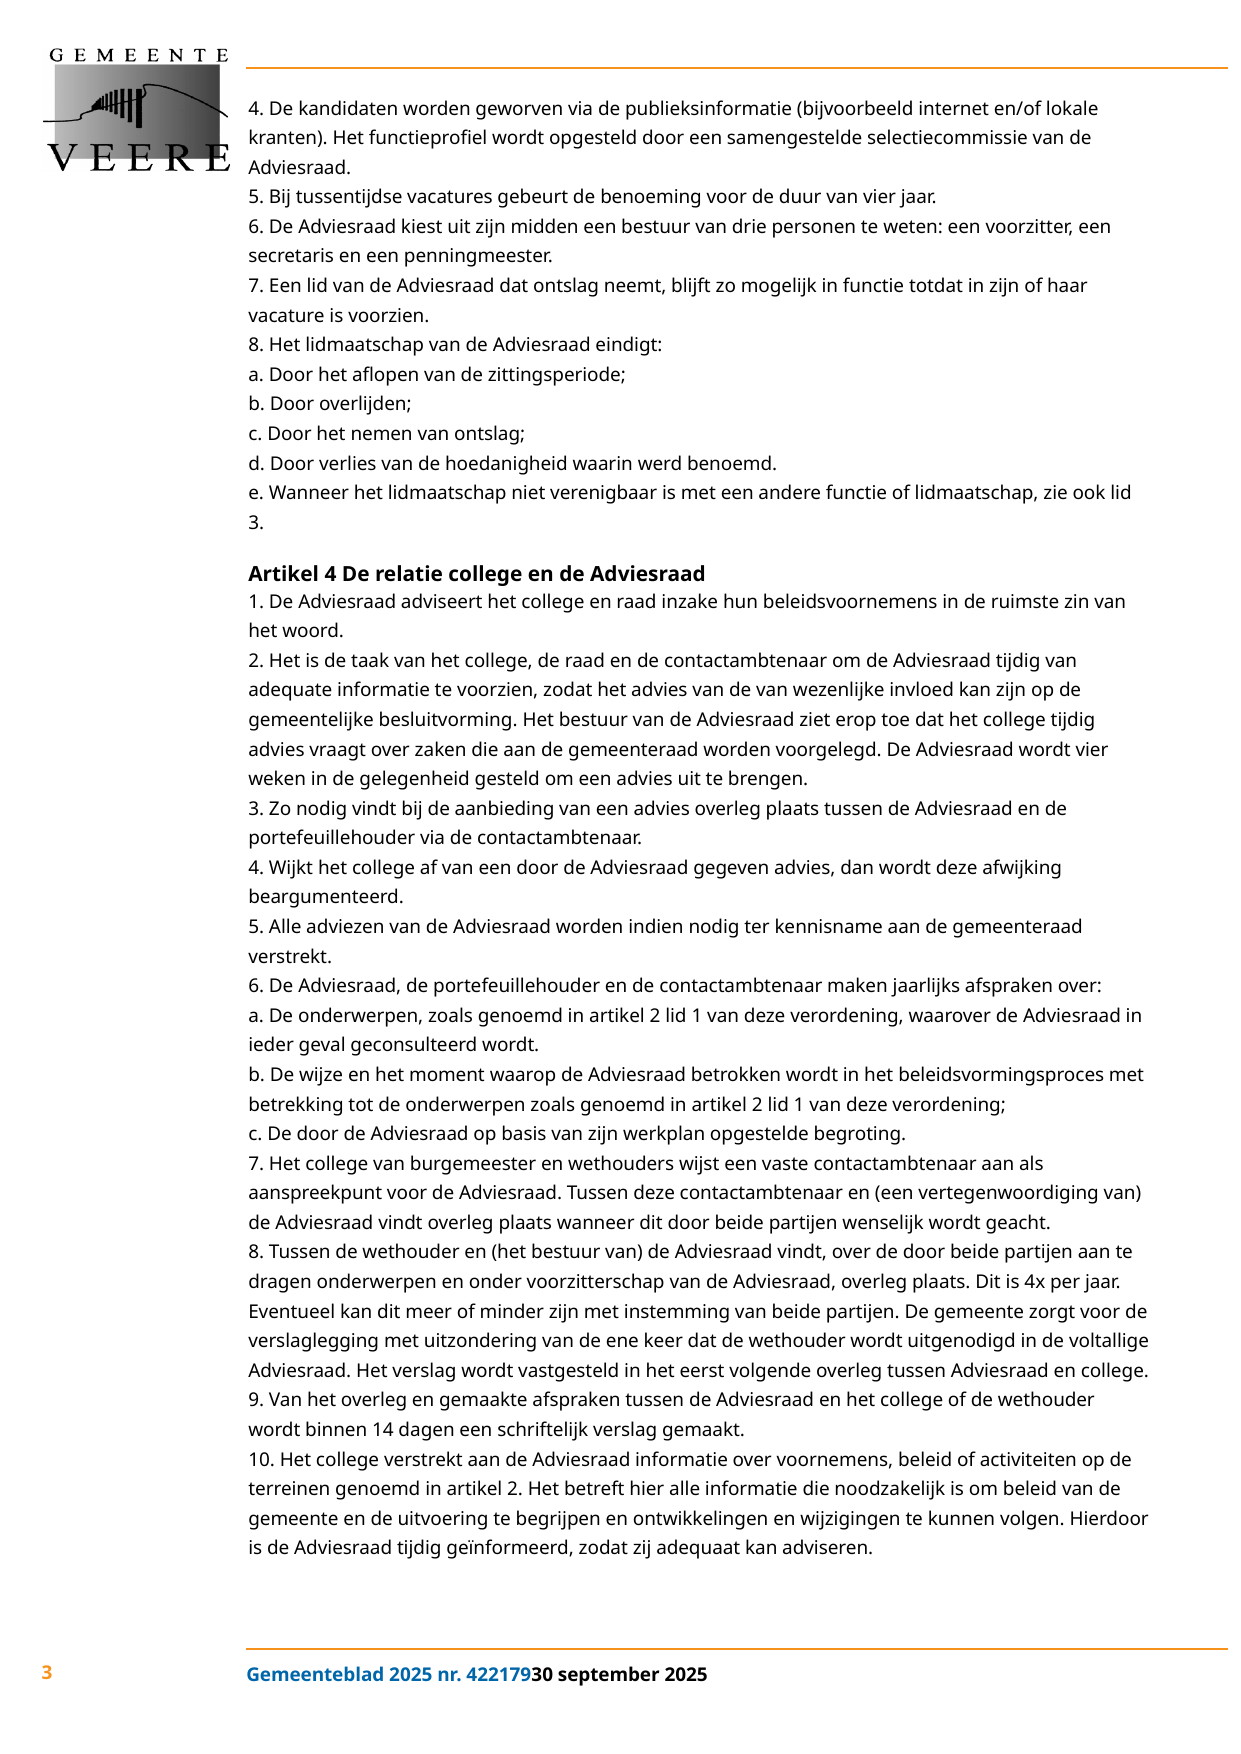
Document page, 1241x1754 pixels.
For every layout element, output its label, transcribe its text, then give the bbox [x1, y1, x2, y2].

text 9. Van het overleg en gemaakte afspraken tussen de Adviesraad en het college of de wethouder wordt binnen 14 dagen een schriftelijk verslag gemaakt. [248, 1387, 1152, 1442]
text 7. Een lid van de Adviesraad dat ontslag neemt, blijft zo mogelijk in functie totdat in zijn of haar vacature is voorzien. [248, 272, 1152, 328]
text 8. Tussen de wethouder en (het bestuur van) de Adviesraad vindt, over de door beide partijen aan te dragen onderwerpen en onder voorzitterschap van de Adviesraad, overleg plaats. Dit is 4x per jaar. Eventueel kan dit meer of minder zijn met instemming van beide partijen. De gemeente zorgt voor de verslaglegging met uitzondering van de ene keer dat de wethouder wordt uitgenodigd in de voltallige Adviesraad. Het verslag wordt vastgesteld in het eerst volgende overleg tussen Adviesraad en college. [248, 1239, 1152, 1383]
text b. De wijze en het moment waarop de Adviesraad betrokken wordt in het beleidsvormingsproces met betrekking tot de onderwerpen zoals genoemd in artikel 2 lid 1 van deze verordening; [248, 1061, 1152, 1116]
text 7. Het college van burgemeester en wethouders wijst een vaste contactambtenaar aan als aanspreekpunt voor de Adviesraad. Tussen deze contactambtenaar en (een vertegenwoordiging van) de Adviesraad vindt overleg plaats wanneer dit door beide partijen wenselijk wordt geacht. [248, 1150, 1152, 1235]
text a. De onderwerpen, zoals genoemd in artikel 2 lid 1 van deze verordening, waarover de Adviesraad in ieder geval geconsulteerd wordt. [248, 1002, 1152, 1057]
text Artikel 4 De relatie college en de Adviesraad [248, 559, 1152, 588]
text d. Door verlies van de hoedanigheid waarin werd benoemd. [248, 450, 1152, 476]
text a. Door het aflopen van de zittingsperiode; [248, 361, 1152, 387]
text 2. Het is de taak van het college, de raad en de contactambtenaar om de Adviesraad tijdig van adequate informatie te voorzien, zodat het advies van de van wezenlijke invloed kan zijn op de gemeentelijke besluitvorming. Het bestuur van de Adviesraad ziet erop toe dat het college tijdig advies vraagt over zaken die aan de gemeenteraad worden voorgelegd. De Adviesraad wordt vier weken in de gelegenheid gesteld om een advies uit te brengen. [248, 647, 1152, 791]
text 10. Het college verstrekt aan de Adviesraad informatie over voornemens, beleid of activiteiten op de terreinen genoemd in artikel 2. Het betreft hier alle informatie die noodzakelijk is om beleid van de gemeente en de uitvoering te begrijpen en ontwikkelingen en wijzigingen te kunnen volgen. Hierdoor is de Adviesraad tijdig geïnformeerd, zodat zij adequaat kan adviseren. [248, 1446, 1152, 1560]
text c. De door de Adviesraad op basis van zijn werkplan opgestelde begroting. [248, 1120, 1152, 1146]
text 5. Alle adviezen van de Adviesraad worden indien nodig ter kennisname aan de gemeenteraad verstrekt. [248, 913, 1152, 968]
text 6. De Adviesraad, de portefeuillehouder en de contactambtenaar maken jaarlijks afspraken over: [248, 972, 1152, 998]
text 1. De Adviesraad adviseert het college en raad inzake hun beleidsvoornemens in de ruimste zin van het woord. [248, 588, 1152, 643]
text b. Door overlijden; [248, 391, 1152, 416]
text 3. Zo nodig vindt bij de aanbieding van een advies overleg plaats tussen de Adviesraad en de portefeuillehouder via de contactambtenaar. [248, 795, 1152, 850]
text 4. Wijkt het college af van een door de Adviesraad gegeven advies, dan wordt deze afwijking beargumenteerd. [248, 854, 1152, 909]
text 6. De Adviesraad kiest uit zijn midden een bestuur van drie personen te weten: een voorzitter, een secretaris en een penningmeester. [248, 213, 1152, 268]
text 4. De kandidaten worden geworven via de publieksinformatie (bijvoorbeeld internet en/of lokale kranten). Het functieprofiel wordt opgesteld door een samengestelde selectiecommissie van de Adviesraad. [248, 95, 1152, 180]
text 8. Het lidmaatschap van de Adviesraad eindigt: [248, 331, 1152, 357]
text e. Wanneer het lidmaatschap niet verenigbaar is met een andere functie of lidmaatschap, zie ook lid 3. [248, 479, 1152, 535]
picture [41, 47, 231, 172]
text c. Door het nemen van ontslag; [248, 420, 1152, 446]
text 5. Bij tussentijdse vacatures gebeurt de benoeming voor de duur van vier jaar. [248, 183, 1152, 209]
